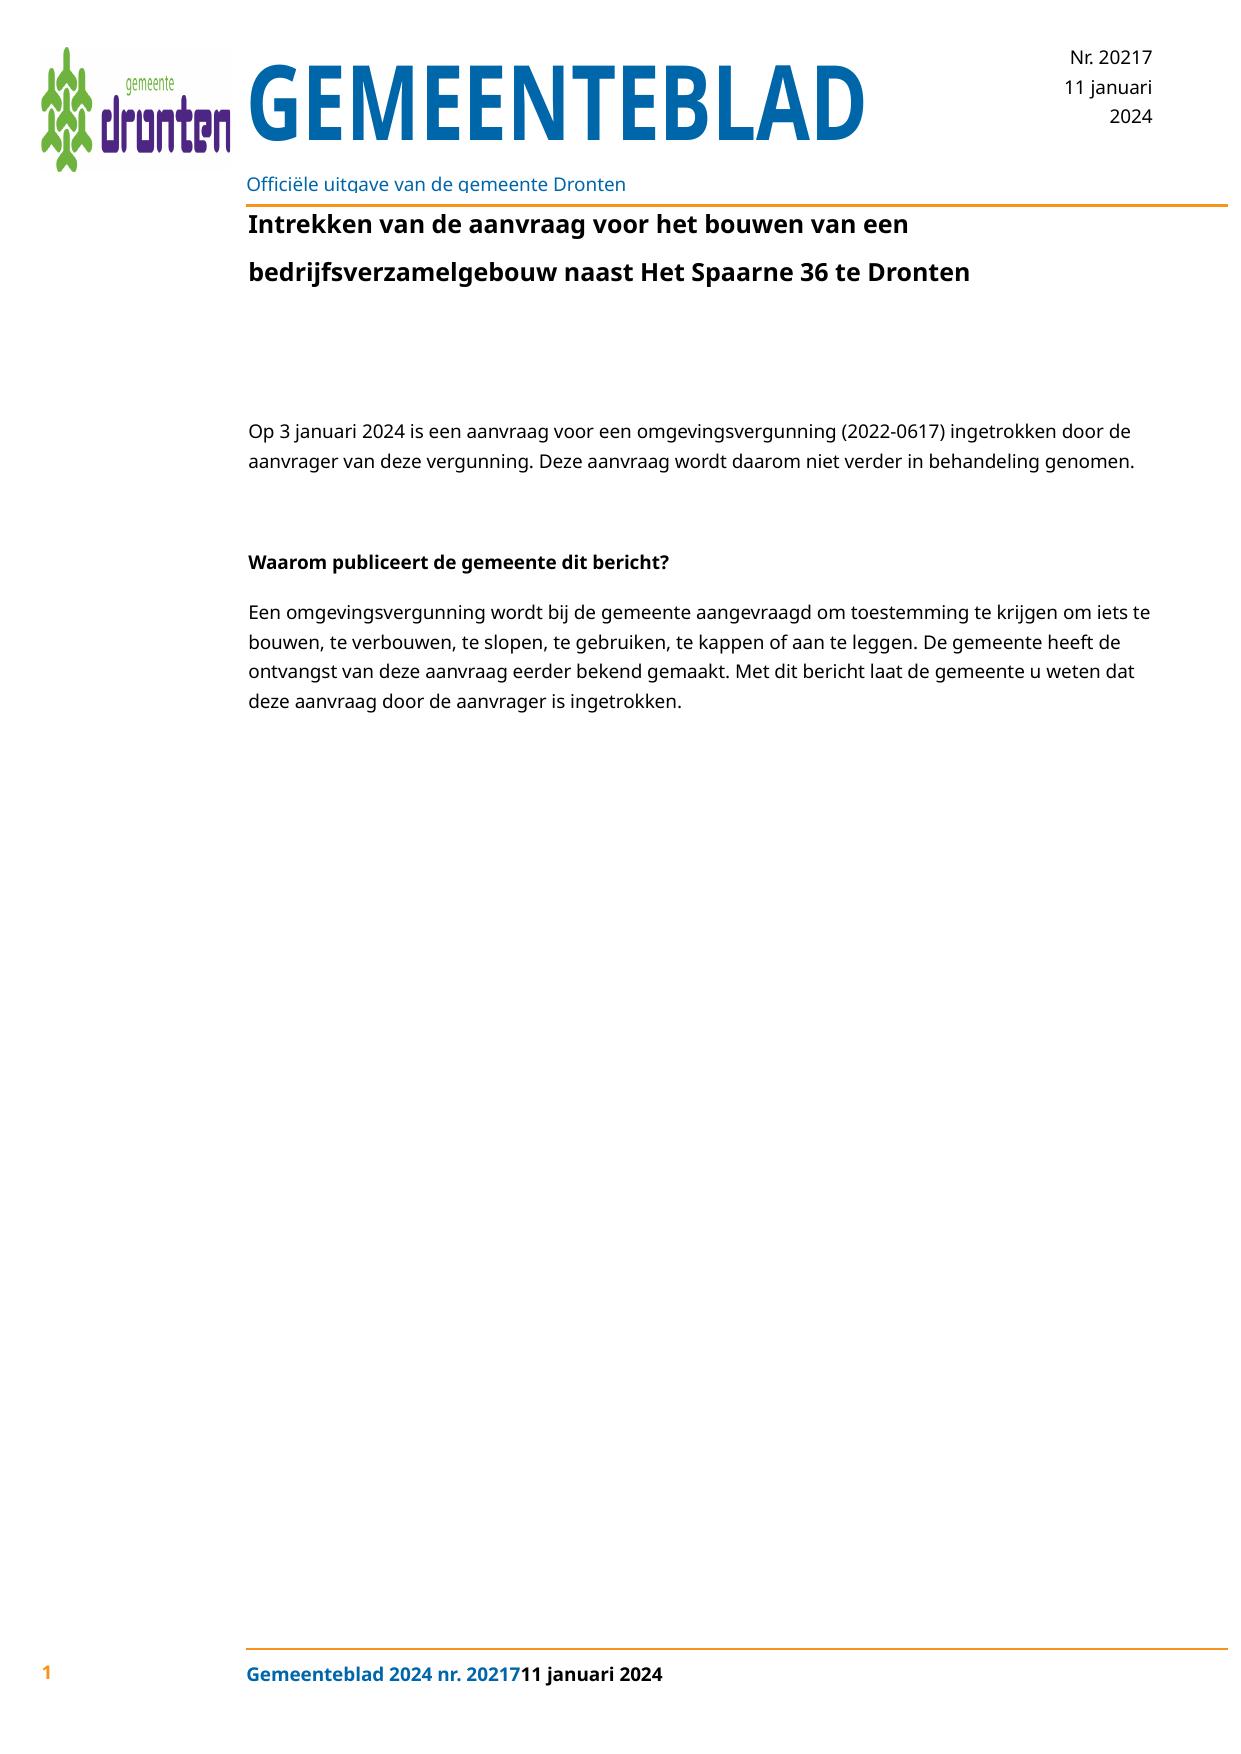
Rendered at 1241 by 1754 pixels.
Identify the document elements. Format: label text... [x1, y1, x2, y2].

picture [41, 47, 231, 172]
text Intrekken van de aanvraag voor het bouwen van een bedrijfsverzamelgebouw naast Het Spaarne 36 te Dronten [248, 207, 1152, 288]
text Een omgevingsvergunning wordt bij de gemeente aangevraagd om toestemming te krijgen om iets te bouwen, te verbouwen, te slopen, te gebruiken, te kappen of aan te leggen. De gemeente heeft de ontvangst van deze aanvraag eerder bekend gemaakt. Met dit bericht laat de gemeente u weten dat deze aanvraag door de aanvrager is ingetrokken. [248, 599, 1152, 714]
text Op 3 januari 2024 is een aanvraag voor een omgevingsvergunning (2022-0617) ingetrokken door de aanvrager van deze vergunning. Deze aanvraag wordt daarom niet verder in behandeling genomen. [248, 419, 1152, 474]
text Waarom publiceert de gemeente dit bericht? [248, 549, 1152, 575]
